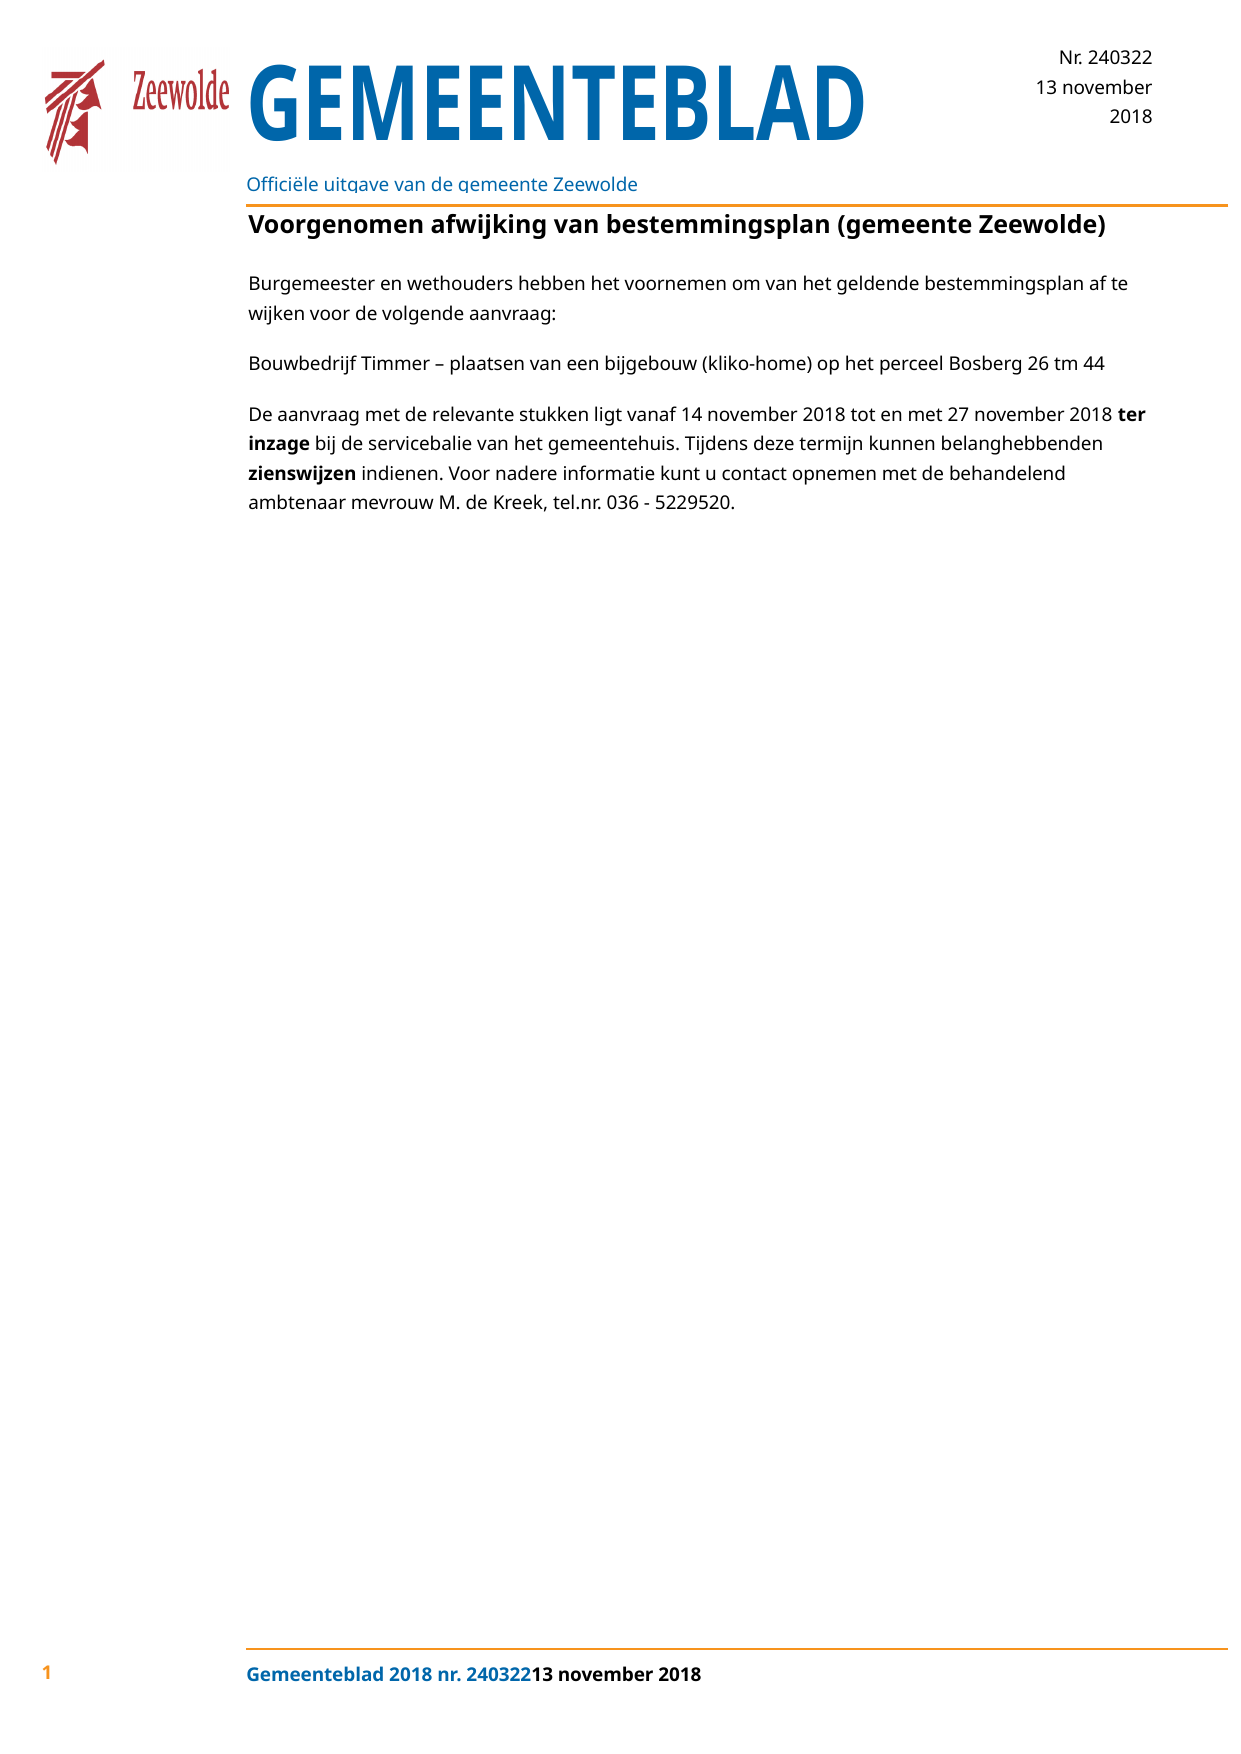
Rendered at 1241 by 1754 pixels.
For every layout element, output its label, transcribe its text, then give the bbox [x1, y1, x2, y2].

text De aanvraag met de relevante stukken ligt vanaf 14 november 2018 tot en met 27 november 2018 ter inzage bij de servicebalie van het gemeentehuis. Tijdens deze termijn kunnen belanghebbenden zienswijzen indienen. Voor nadere informatie kunt u contact opnemen met de behandelend ambtenaar mevrouw M. de Kreek, tel.nr. 036 - 5229520. [248, 401, 1152, 515]
text Burgemeester en wethouders hebben het voornemen om van het geldende bestemmingsplan af te wijken voor de volgende aanvraag: [248, 270, 1152, 326]
text Bouwbedrijf Timmer – plaatsen van een bijgebouw (kliko-home) op het perceel Bosberg 26 tm 44 [248, 350, 1152, 376]
text Voorgenomen afwijking van bestemmingsplan (gemeente Zeewolde) [248, 207, 1152, 241]
picture [41, 47, 231, 172]
